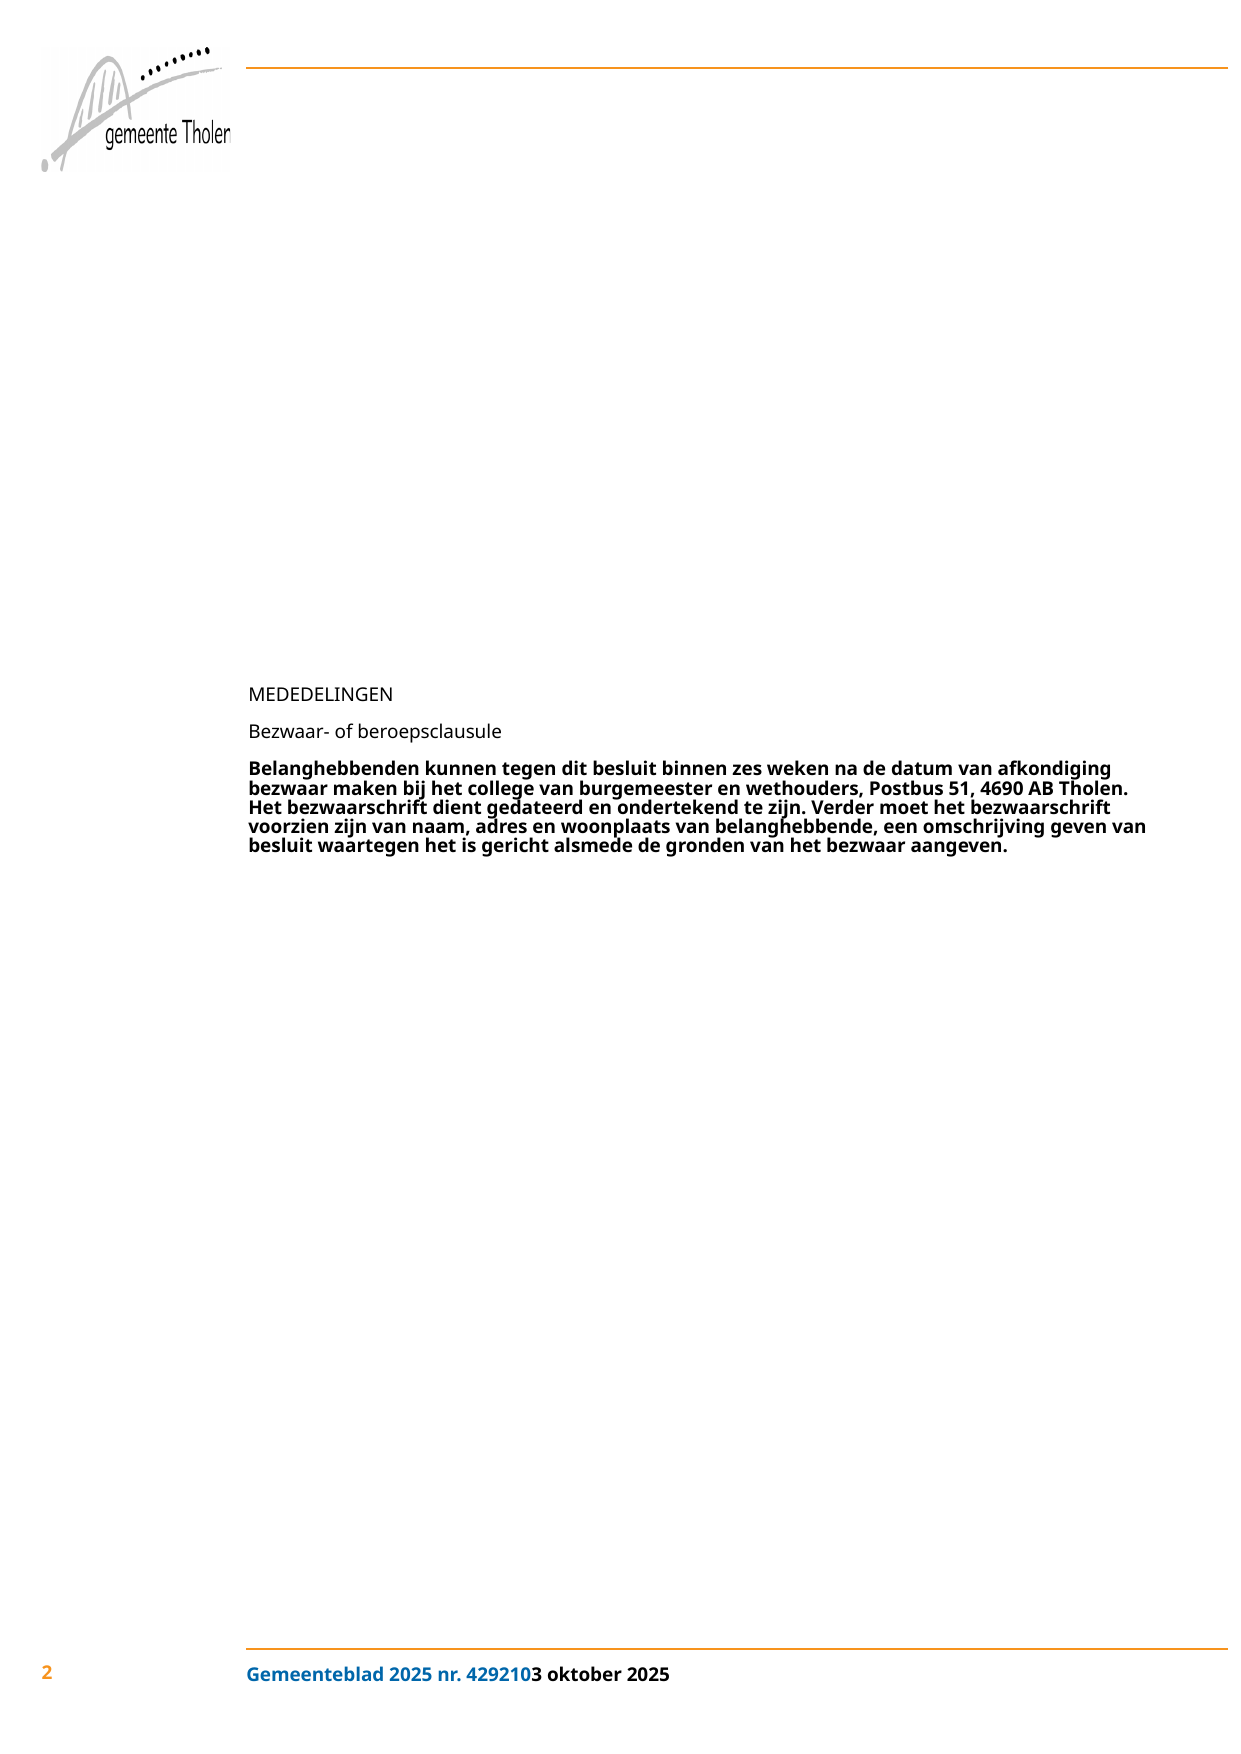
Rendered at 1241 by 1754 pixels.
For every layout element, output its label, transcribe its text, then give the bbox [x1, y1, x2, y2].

text Bezwaar- of beroepsclausule [248, 723, 1152, 743]
text MEDEDELINGEN [248, 686, 1152, 706]
picture [41, 47, 231, 172]
text Belanghebbenden kunnen tegen dit besluit binnen zes weken na de datum van afkondiging bezwaar maken bij het college van burgemeester en wethouders, Postbus 51, 4690 AB Tholen. Het bezwaarschrift dient gedateerd en ondertekend te zijn. Verder moet het bezwaarschrift voorzien zijn van naam, adres en woonplaats van belanghebbende, een omschrijving geven van besluit waartegen het is gericht alsmede de gronden van het bezwaar aangeven. [248, 760, 1152, 857]
